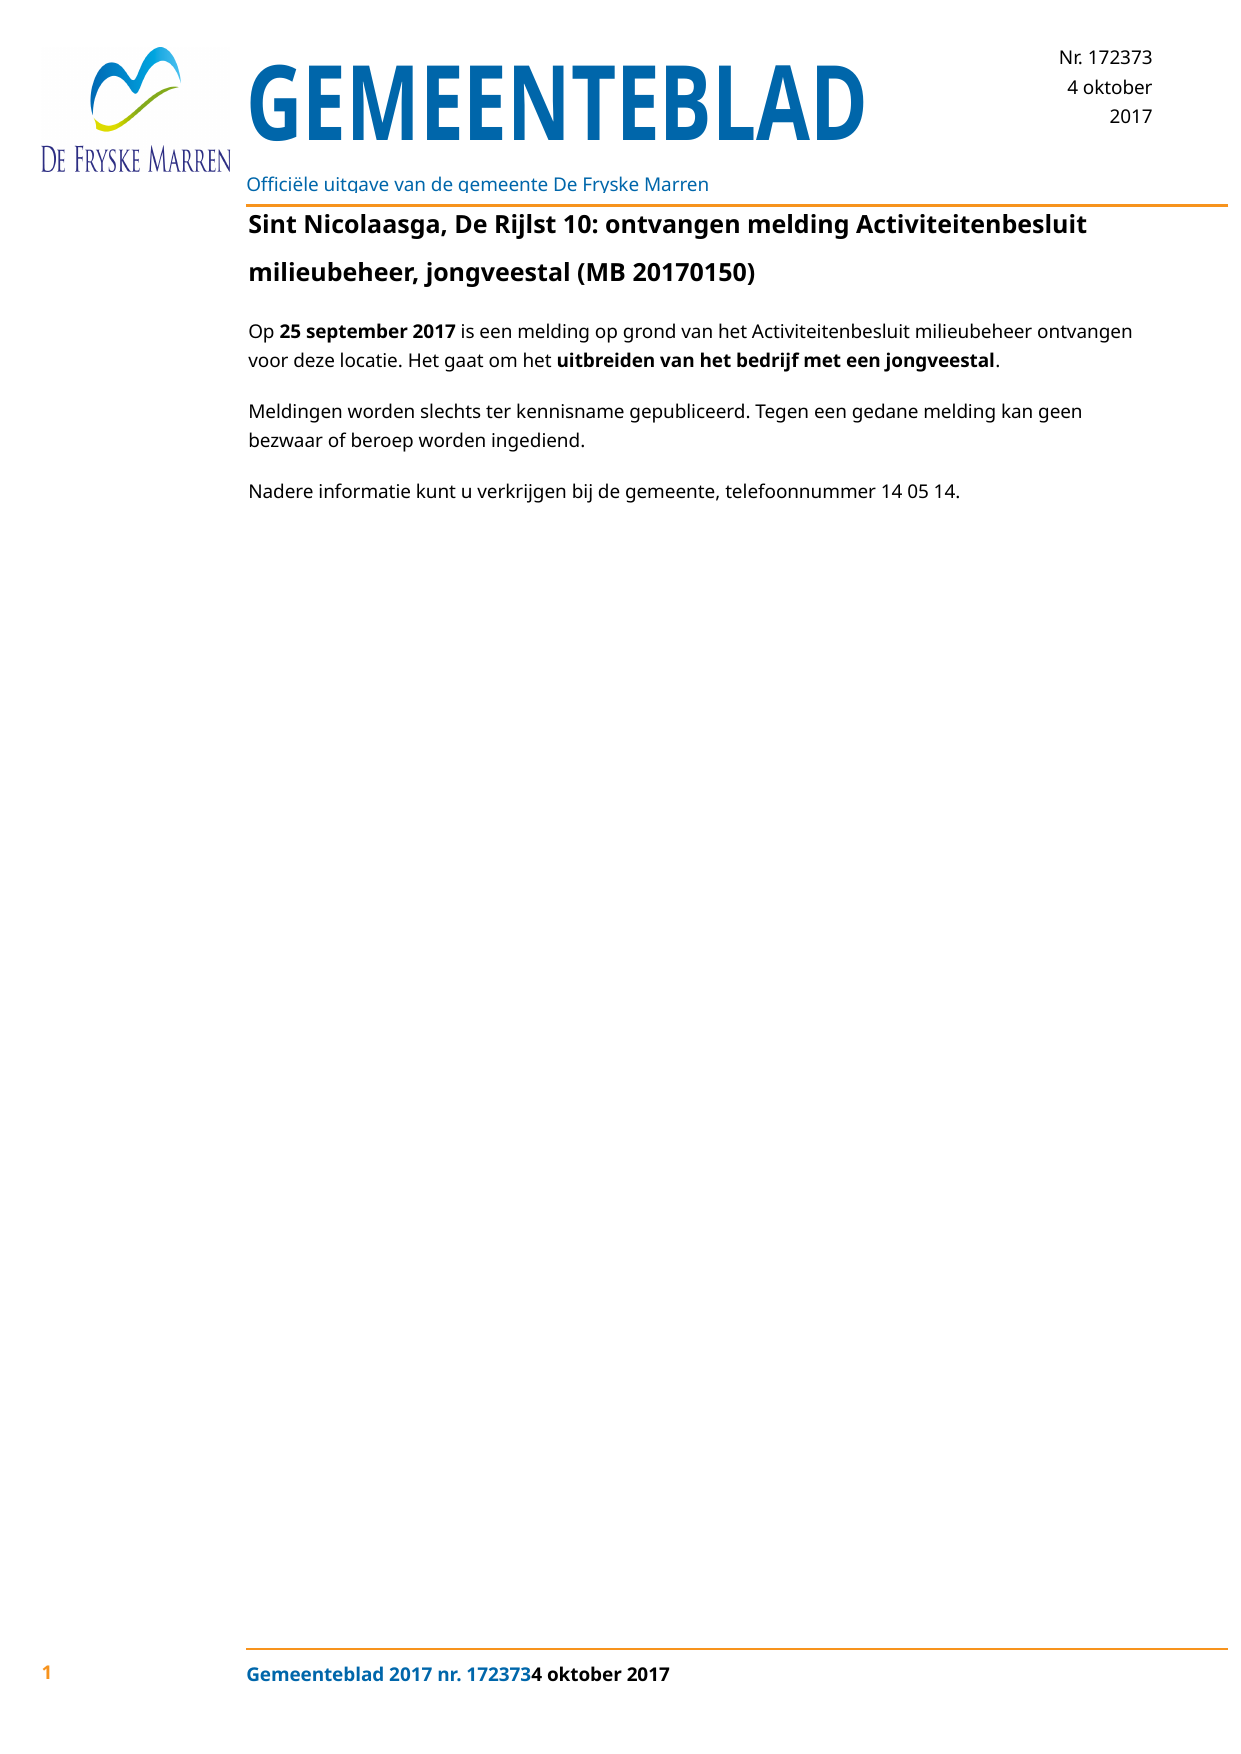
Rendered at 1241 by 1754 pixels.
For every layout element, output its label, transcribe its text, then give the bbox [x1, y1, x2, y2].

picture [41, 47, 231, 172]
text Nadere informatie kunt u verkrijgen bij de gemeente, telefoonnummer 14 05 14. [248, 478, 1152, 504]
text Sint Nicolaasga, De Rijlst 10: ontvangen melding Activiteitenbesluit milieubeheer, jongveestal (MB 20170150) [248, 207, 1152, 288]
text Op 25 september 2017 is een melding op grond van het Activiteitenbesluit milieubeheer ontvangen voor deze locatie. Het gaat om het uitbreiden van het bedrijf met een jongveestal. [248, 318, 1152, 373]
text Meldingen worden slechts ter kennisname gepubliceerd. Tegen een gedane melding kan geen bezwaar of beroep worden ingediend. [248, 398, 1152, 453]
